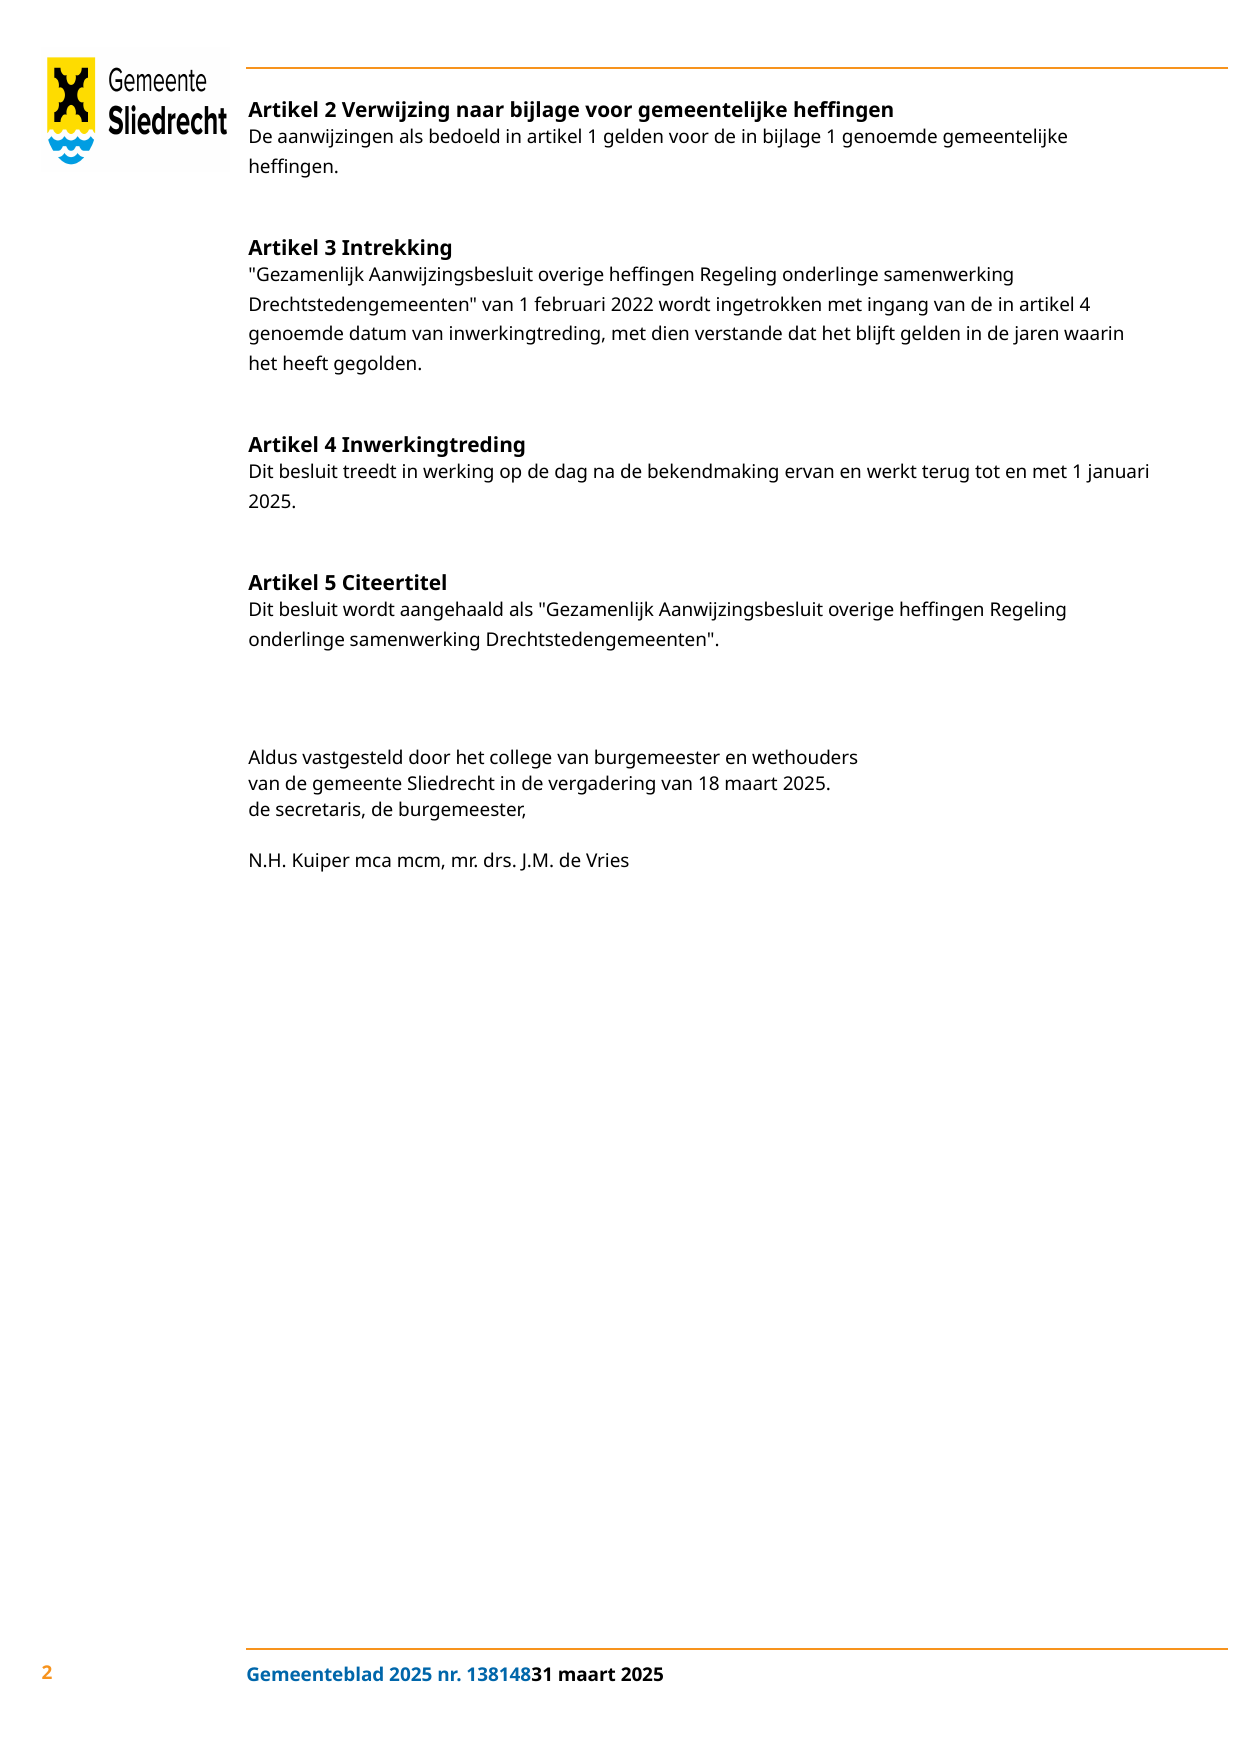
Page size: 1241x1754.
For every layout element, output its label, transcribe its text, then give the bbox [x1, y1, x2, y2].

text Artikel 5 Citeertitel [248, 568, 1152, 596]
text de secretaris, de burgemeester, [248, 796, 1152, 822]
picture [41, 47, 231, 172]
text "Gezamenlijk Aanwijzingsbesluit overige heffingen Regeling onderlinge samenwerking Drechtstedengemeenten" van 1 februari 2022 wordt ingetrokken met ingang van de in artikel 4 genoemde datum van inwerkingtreding, met dien verstande dat het blijft gelden in de jaren waarin het heeft gegolden. [248, 261, 1152, 376]
text Aldus vastgesteld door het college van burgemeester en wethouders [248, 744, 1152, 770]
text Dit besluit wordt aangehaald als "Gezamenlijk Aanwijzingsbesluit overige heffingen Regeling onderlinge samenwerking Drechtstedengemeenten". [248, 596, 1152, 652]
text Artikel 4 Inwerkingtreding [248, 430, 1152, 458]
text Artikel 3 Intrekking [248, 233, 1152, 261]
text van de gemeente Sliedrecht in de vergadering van 18 maart 2025. [248, 770, 1152, 796]
text De aanwijzingen als bedoeld in artikel 1 gelden voor de in bijlage 1 genoemde gemeentelijke heffingen. [248, 123, 1152, 178]
text Artikel 2 Verwijzing naar bijlage voor gemeentelijke heffingen [248, 95, 1152, 123]
text N.H. Kuiper mca mcm, mr. drs. J.M. de Vries [248, 847, 1152, 873]
text Dit besluit treedt in werking op de dag na de bekendmaking ervan en werkt terug tot en met 1 januari 2025. [248, 458, 1152, 514]
